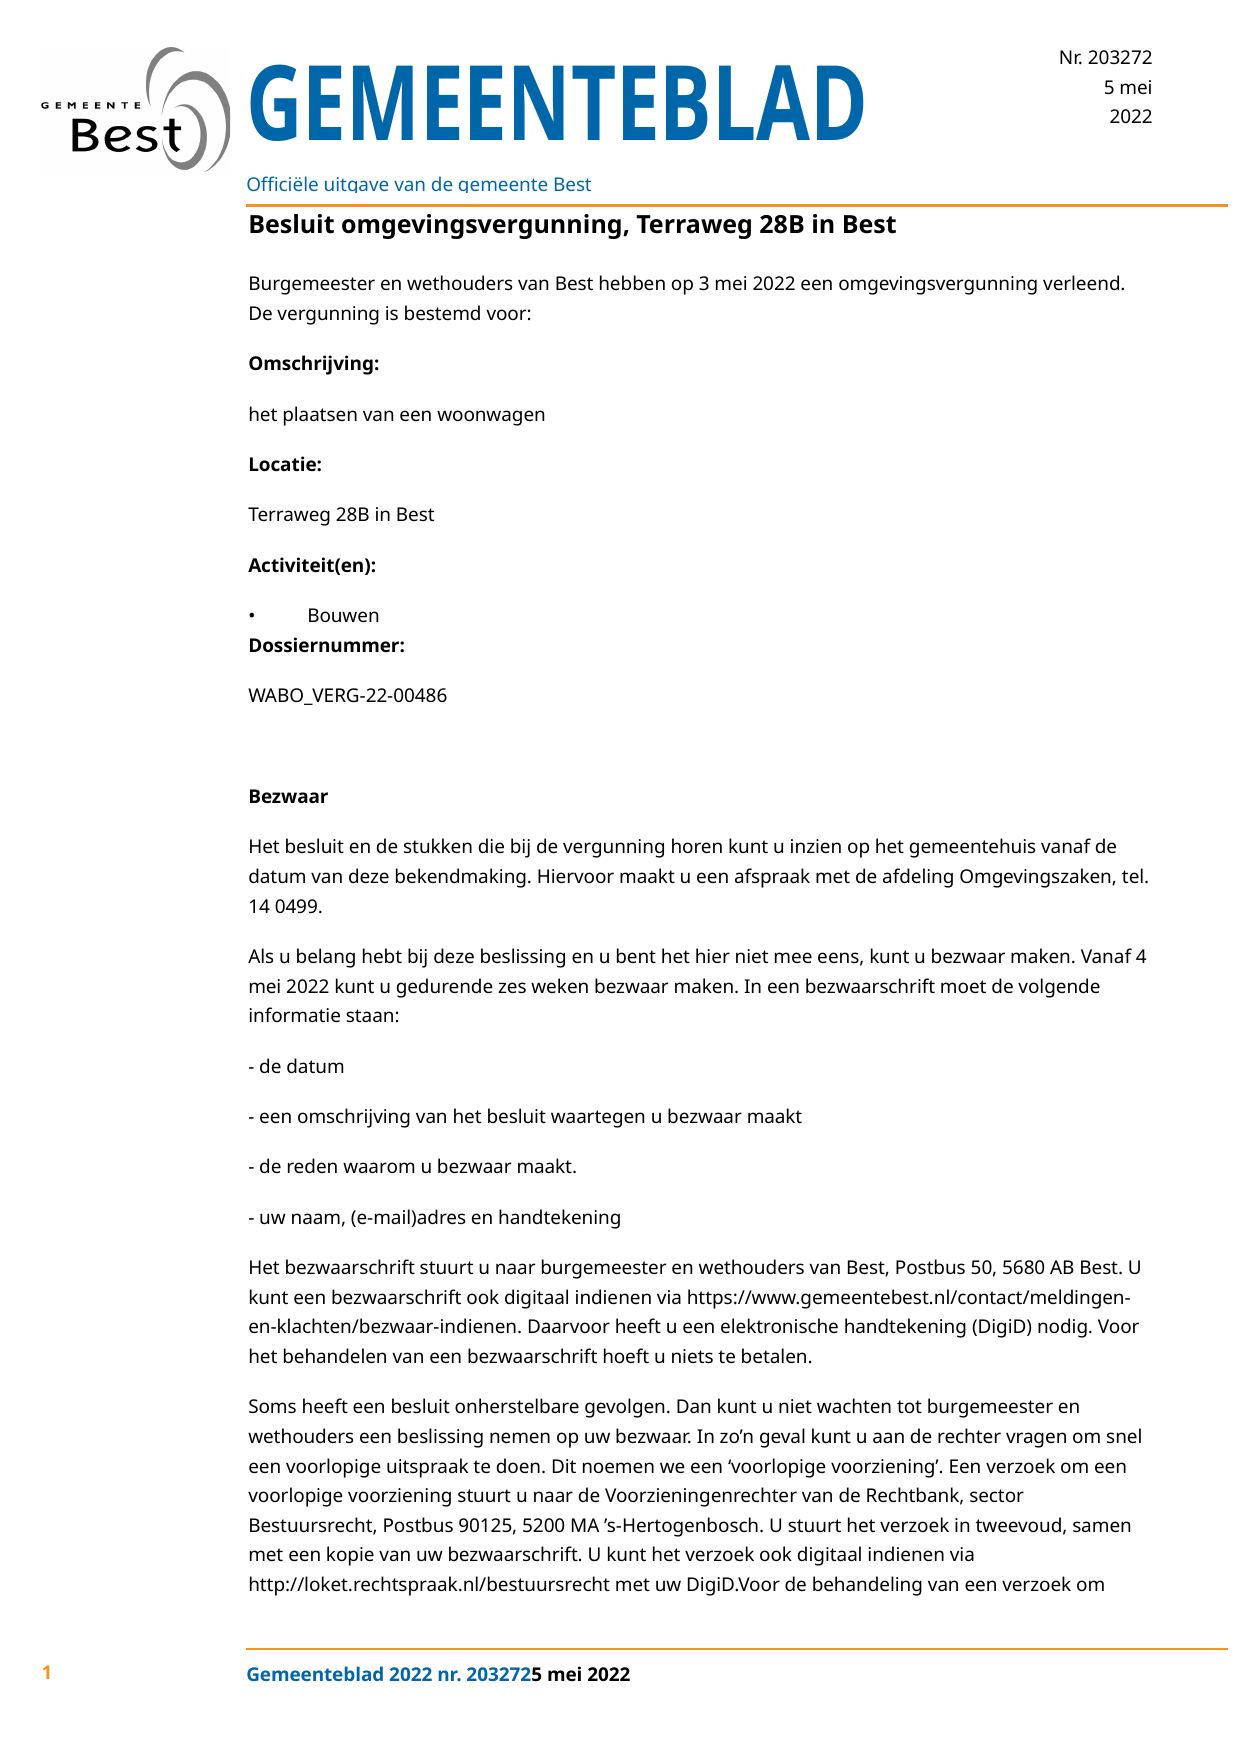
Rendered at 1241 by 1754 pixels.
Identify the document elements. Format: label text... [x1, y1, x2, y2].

text Activiteit(en): [248, 552, 1152, 578]
text Bezwaar [248, 783, 1152, 809]
text Dossiernummer: [248, 632, 1152, 658]
text - een omschrijving van het besluit waartegen u bezwaar maakt [248, 1103, 1152, 1129]
text Het bezwaarschrift stuurt u naar burgemeester en wethouders van Best, Postbus 50, 5680 AB Best. U kunt een bezwaarschrift ook digitaal indienen via https://www.gemeentebest.nl/contact/meldingen-en-klachten/bezwaar-indienen. Daarvoor heeft u een elektronische handtekening (DigiD) nodig. Voor het behandelen van een bezwaarschrift hoeft u niets te betalen. [248, 1254, 1152, 1369]
text WABO_VERG-22-00486 [248, 682, 1152, 708]
text Locatie: [248, 451, 1152, 477]
text Burgemeester en wethouders van Best hebben op 3 mei 2022 een omgevingsvergunning verleend. De vergunning is bestemd voor: [248, 270, 1152, 326]
text Terraweg 28B in Best [248, 502, 1152, 527]
picture [41, 47, 231, 172]
text Besluit omgevingsvergunning, Terraweg 28B in Best [248, 207, 1152, 241]
text Het besluit en de stukken die bij de vergunning horen kunt u inzien op het gemeentehuis vanaf de datum van deze bekendmaking. Hiervoor maakt u een afspraak met de afdeling Omgevingszaken, tel. 14 0499. [248, 834, 1152, 918]
text Soms heeft een besluit onherstelbare gevolgen. Dan kunt u niet wachten tot burgemeester en wethouders een beslissing nemen op uw bezwaar. In zo’n geval kunt u aan de rechter vragen om snel een voorlopige uitspraak te doen. Dit noemen we een ‘voorlopige voorziening’. Een verzoek om een voorlopige voorziening stuurt u naar de Voorzieningenrechter van de Rechtbank, sector Bestuursrecht, Postbus 90125, 5200 MA ’s-Hertogenbosch. U stuurt het verzoek in tweevoud, samen met een kopie van uw bezwaarschrift. U kunt het verzoek ook digitaal indienen via http://loket.rechtspraak.nl/bestuursrecht met uw DigiD.Voor de behandeling van een verzoek om [248, 1394, 1152, 1597]
text - de datum [248, 1053, 1152, 1078]
text Omschrijving: [248, 350, 1152, 376]
text - de reden waarom u bezwaar maakt. [248, 1154, 1152, 1179]
text - uw naam, (e-mail)adres en handtekening [248, 1204, 1152, 1230]
text Als u belang hebt bij deze beslissing en u bent het hier niet mee eens, kunt u bezwaar maken. Vanaf 4 mei 2022 kunt u gedurende zes weken bezwaar maken. In een bezwaarschrift moet de volgende informatie staan: [248, 943, 1152, 1028]
text het plaatsen van een woonwagen [248, 401, 1152, 426]
list Bouwen [248, 602, 1152, 628]
